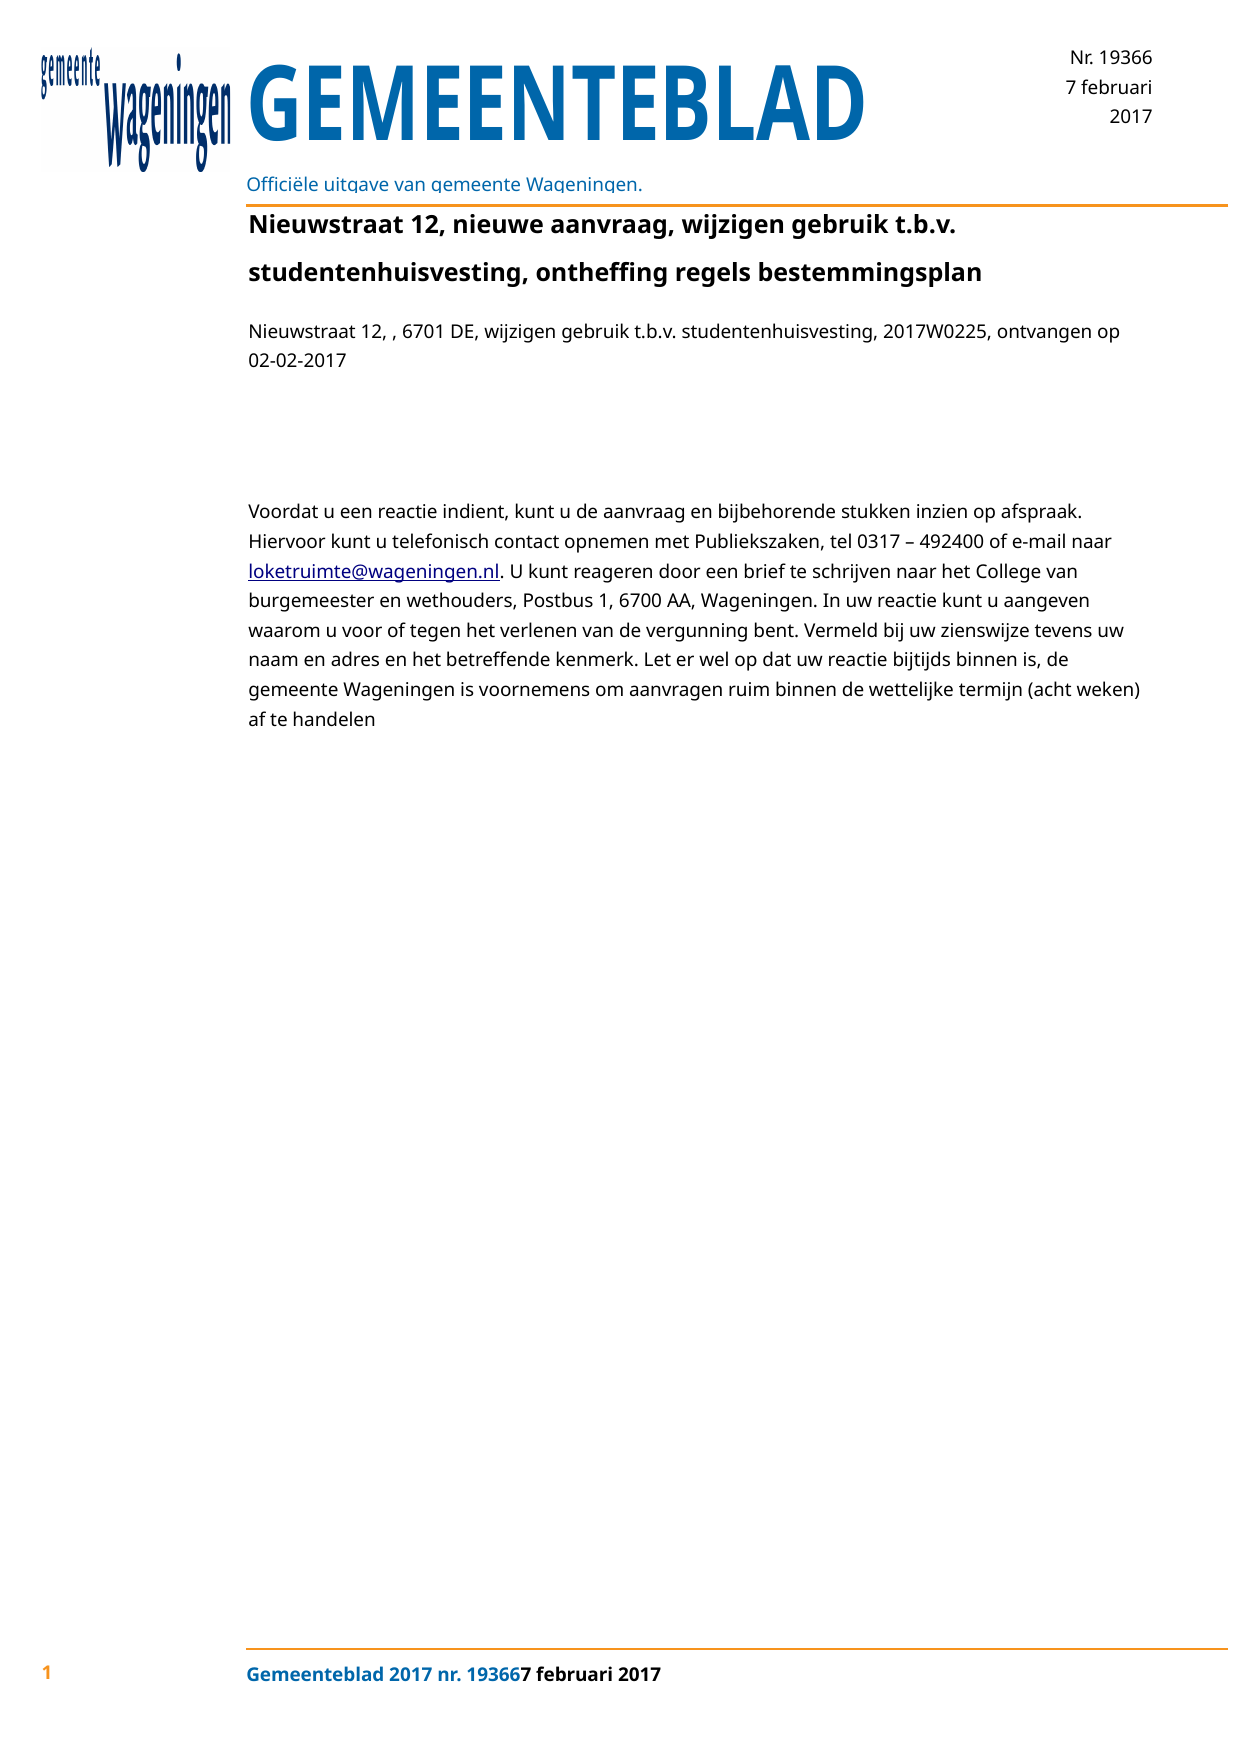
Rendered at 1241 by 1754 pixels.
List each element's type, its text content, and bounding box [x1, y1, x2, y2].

text Nieuwstraat 12, , 6701 DE, wijzigen gebruik t.b.v. studentenhuisvesting, 2017W0225, ontvangen op 02-02-2017 [248, 318, 1152, 373]
picture [41, 47, 231, 172]
text Voordat u een reactie indient, kunt u de aanvraag en bijbehorende stukken inzien op afspraak. Hiervoor kunt u telefonisch contact opnemen met Publiekszaken, tel 0317 – 492400 of e-mail naar loketruimte@wageningen.nl. U kunt reageren door een brief te schrijven naar het College van burgemeester en wethouders, Postbus 1, 6700 AA, Wageningen. In uw reactie kunt u aangeven waarom u voor of tegen het verlenen van de vergunning bent. Vermeld bij uw zienswijze tevens uw naam en adres en het betreffende kenmerk. Let er wel op dat uw reactie bijtijds binnen is, de gemeente Wageningen is voornemens om aanvragen ruim binnen de wettelijke termijn (acht weken) af te handelen [248, 499, 1152, 732]
text Nieuwstraat 12, nieuwe aanvraag, wijzigen gebruik t.b.v. studentenhuisvesting, ontheffing regels bestemmingsplan [248, 207, 1152, 288]
